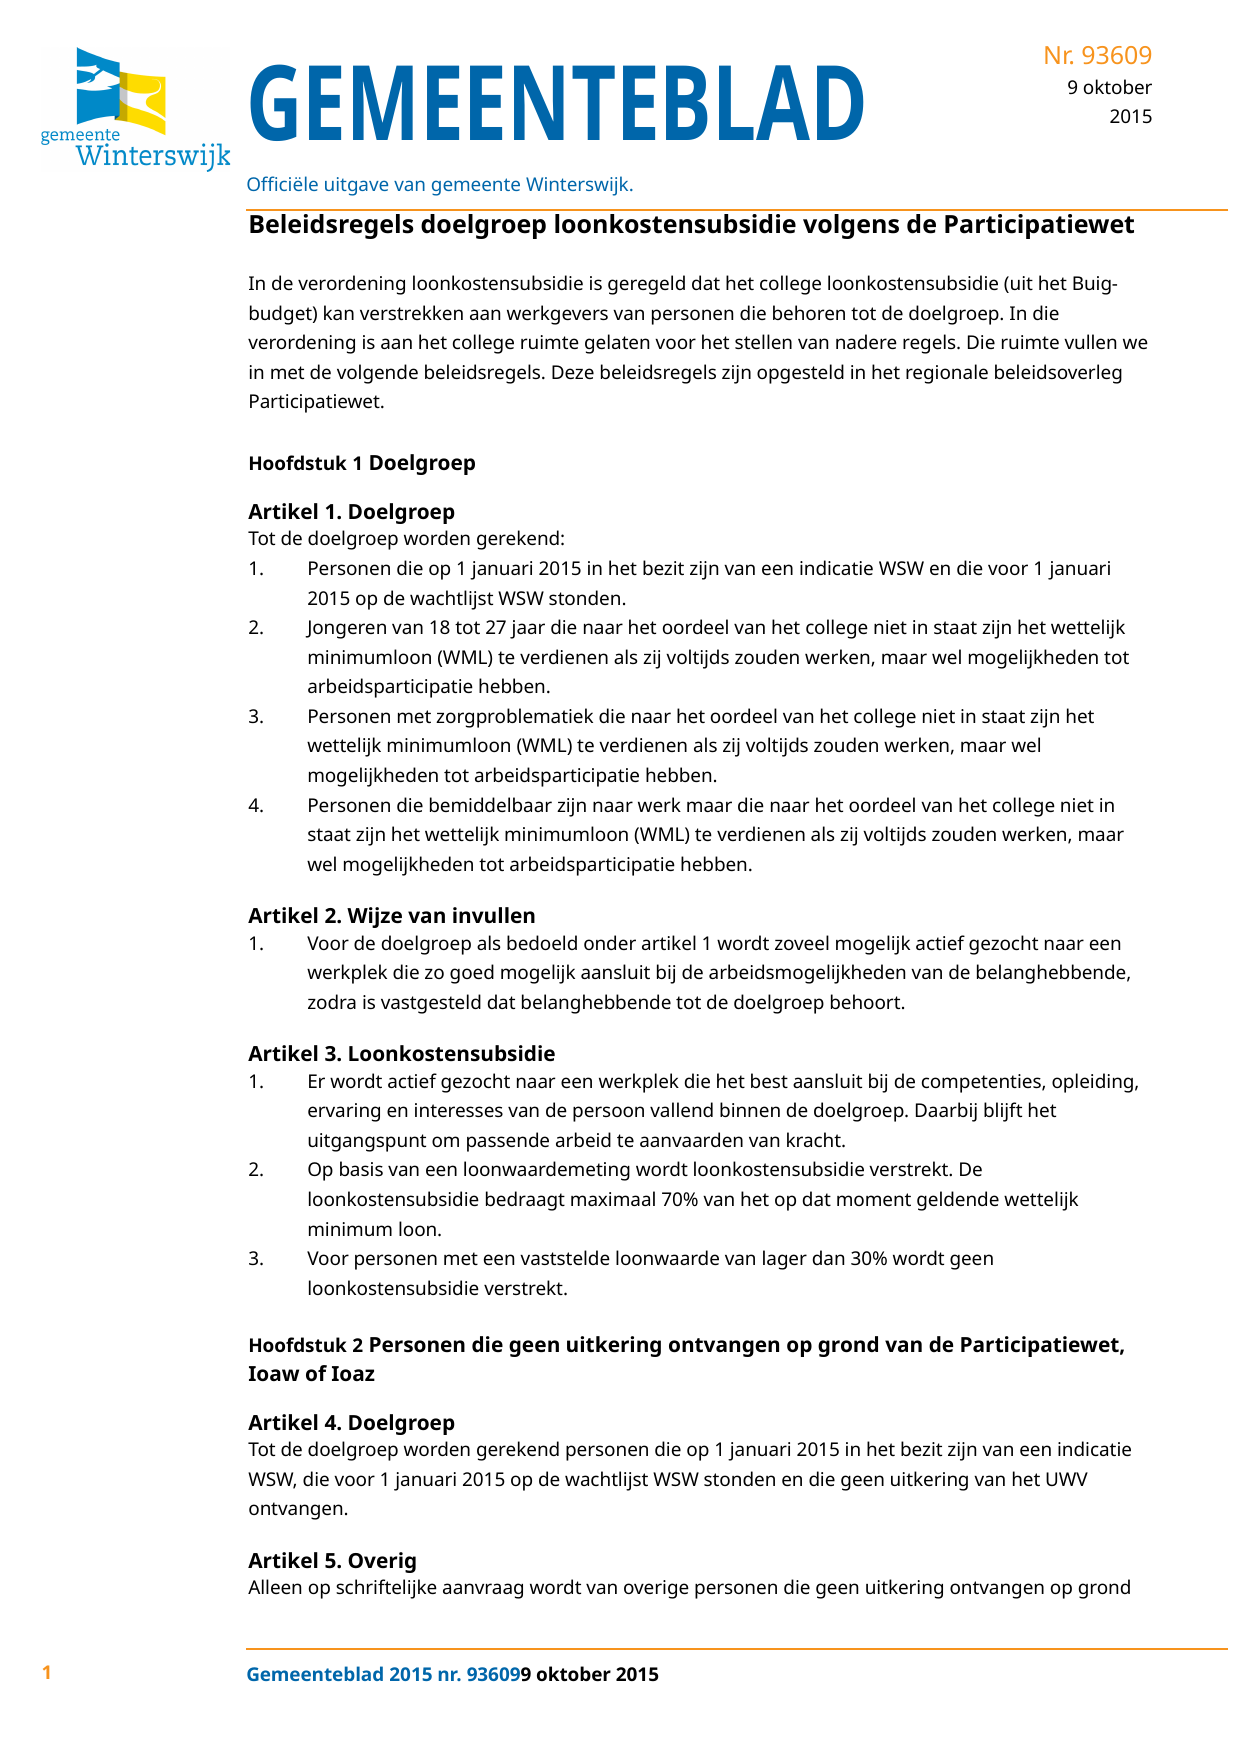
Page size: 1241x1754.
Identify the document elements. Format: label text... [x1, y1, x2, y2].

text Tot de doelgroep worden gerekend personen die op 1 januari 2015 in het bezit zijn van een indicatie WSW, die voor 1 januari 2015 op de wachtlijst WSW stonden en die geen uitkering van het UWV ontvangen. [248, 1436, 1152, 1521]
text In de verordening loonkostensubsidie is geregeld dat het college loonkostensubsidie (uit het Buig-budget) kan verstrekken aan werkgevers van personen die behoren tot de doelgroep. In die verordening is aan het college ruimte gelaten voor het stellen van nadere regels. Die ruimte vullen we in met de volgende beleidsregels. Deze beleidsregels zijn opgesteld in het regionale beleidsoverleg Participatiewet. [248, 270, 1152, 414]
text Alleen op schriftelijke aanvraag wordt van overige personen die geen uitkering ontvangen op grond [248, 1574, 1152, 1600]
list Voor personen met een vaststelde loonwaarde van lager dan 30% wordt geen loonkostensubsidie verstrekt. [248, 1245, 1152, 1301]
list Voor de doelgroep als bedoeld onder artikel 1 wordt zoveel mogelijk actief gezocht naar een werkplek die zo goed mogelijk aansluit bij de arbeidsmogelijkheden van de belanghebbende, zodra is vastgesteld dat belanghebbende tot de doelgroep behoort. [248, 930, 1152, 1015]
list Er wordt actief gezocht naar een werkplek die het best aansluit bij de competenties, opleiding, ervaring en interesses van de persoon vallend binnen de doelgroep. Daarbij blijft het uitgangspunt om passende arbeid te aanvaarden van kracht. [248, 1068, 1152, 1153]
text Artikel 2. Wijze van invullen [248, 901, 1152, 930]
text Hoofdstuk 2 Personen die geen uitkering ontvangen op grond van de Participatiewet, Ioaw of Ioaz [248, 1330, 1152, 1387]
list Personen die op 1 januari 2015 in het bezit zijn van een indicatie WSW en die voor 1 januari 2015 op de wachtlijst WSW stonden. [248, 555, 1152, 610]
text Artikel 4. Doelgroep [248, 1408, 1152, 1436]
text Tot de doelgroep worden gerekend: [248, 526, 1152, 551]
list Personen met zorgproblematiek die naar het oordeel van het college niet in staat zijn het wettelijk minimumloon (WML) te verdienen als zij voltijds zouden werken, maar wel mogelijkheden tot arbeidsparticipatie hebben. [248, 703, 1152, 788]
list Jongeren van 18 tot 27 jaar die naar het oordeel van het college niet in staat zijn het wettelijk minimumloon (WML) te verdienen als zij voltijds zouden werken, maar wel mogelijkheden tot arbeidsparticipatie hebben. [248, 614, 1152, 699]
text Hoofdstuk 1 Doelgroep [248, 448, 1152, 476]
picture [41, 47, 231, 172]
list Op basis van een loonwaardemeting wordt loonkostensubsidie verstrekt. De loonkostensubsidie bedraagt maximaal 70% van het op dat moment geldende wettelijk minimum loon. [248, 1157, 1152, 1241]
text Beleidsregels doelgroep loonkostensubsidie volgens de Participatiewet [248, 211, 1152, 241]
text Artikel 5. Overig [248, 1546, 1152, 1574]
picture [225, 153, 231, 162]
list Personen die bemiddelbaar zijn naar werk maar die naar het oordeel van het college niet in staat zijn het wettelijk minimumloon (WML) te verdienen als zij voltijds zouden werken, maar wel mogelijkheden tot arbeidsparticipatie hebben. [248, 792, 1152, 877]
text Artikel 1. Doelgroep [248, 497, 1152, 526]
text Artikel 3. Loonkostensubsidie [248, 1039, 1152, 1068]
